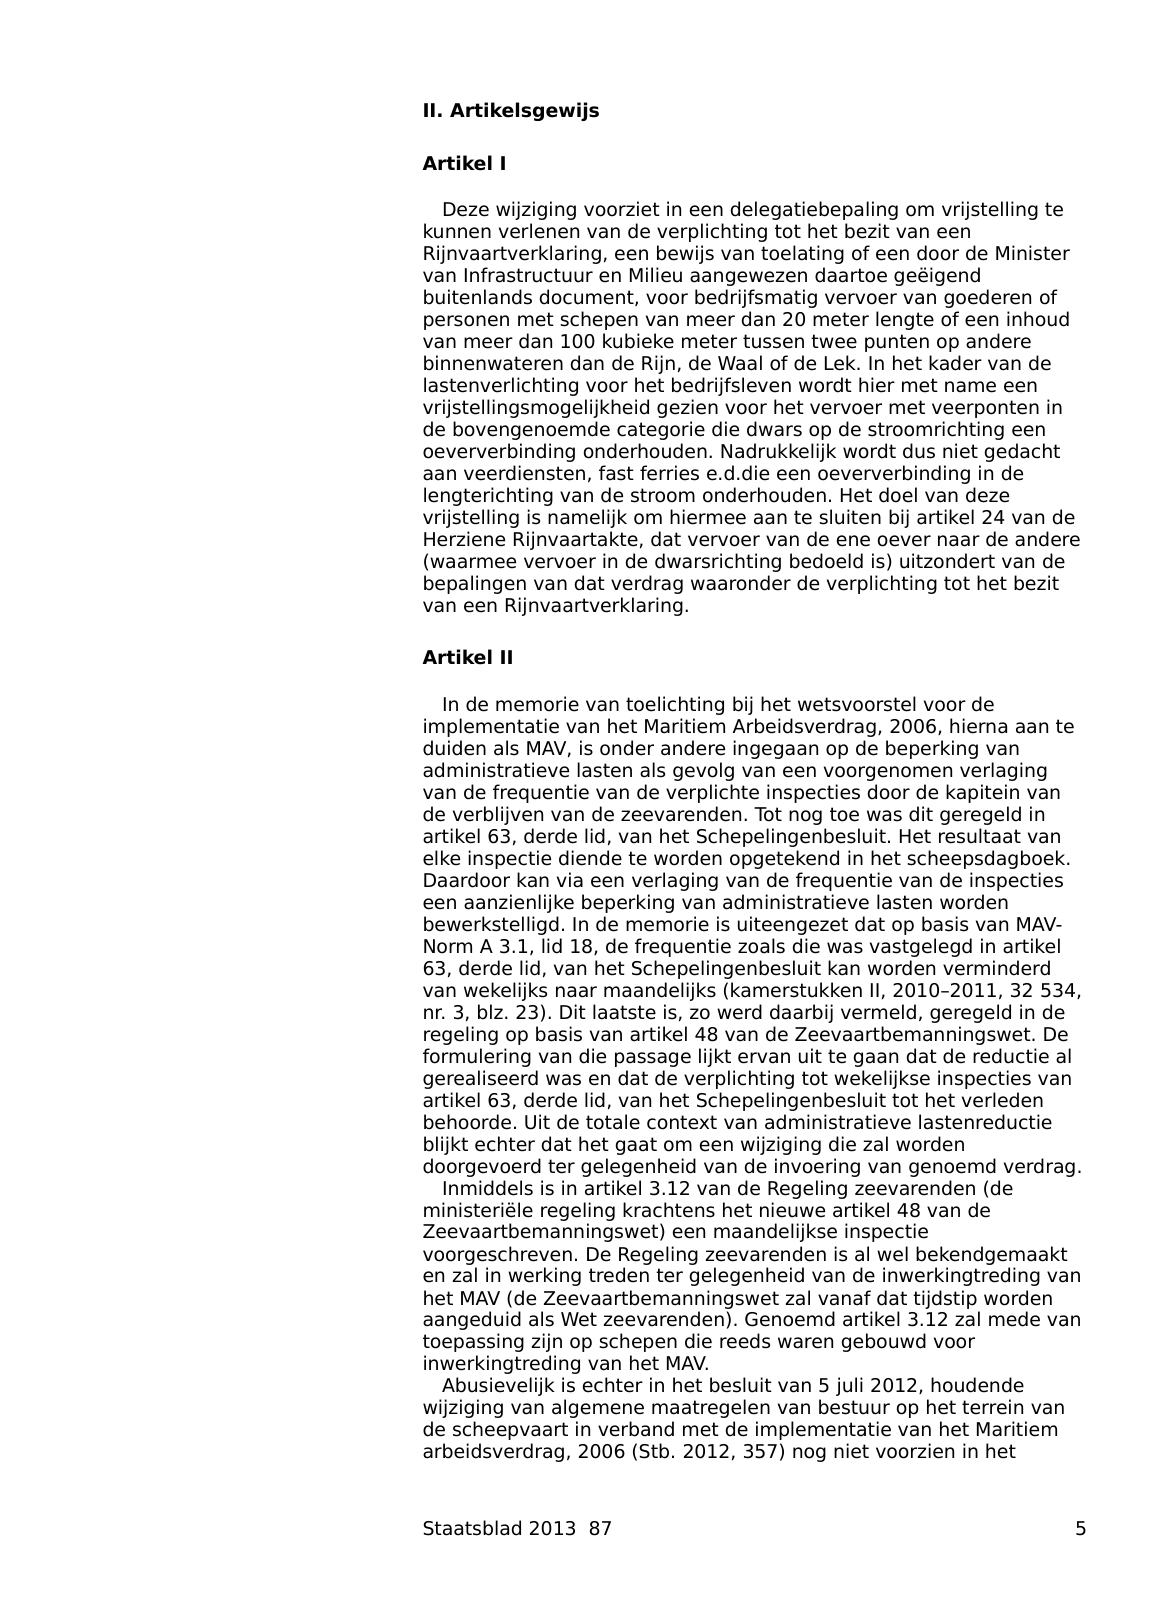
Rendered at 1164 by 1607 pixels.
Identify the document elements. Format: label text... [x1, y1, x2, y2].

subtitle II. Artikelsgewijs [422, 100, 1087, 122]
text Deze wijziging voorziet in een delegatiebepaling om vrijstelling te kunnen verlenen van de verplichting tot het bezit van een Rijnvaartverklaring, een bewijs van toelating of een door de Minister van Infrastructuur en Milieu aangewezen daartoe geëigend buitenlands document, voor bedrijfsmatig vervoer van goederen of personen met schepen van meer dan 20 meter lengte of een inhoud van meer dan 100 kubieke meter tussen twee punten op andere binnenwateren dan de Rijn, de Waal of de Lek. In het kader van de lastenverlichting voor het bedrijfsleven wordt hier met name een vrijstellingsmogelijkheid gezien voor het vervoer met veerponten in de bovengenoemde categorie die dwars op de stroomrichting een oeververbinding onderhouden. Nadrukkelijk wordt dus niet gedacht aan veerdiensten, fast ferries e.d.die een oeververbinding in de lengterichting van de stroom onderhouden. Het doel van deze vrijstelling is namelijk om hiermee aan te sluiten bij artikel 24 van de Herziene Rijnvaartakte, dat vervoer van de ene oever naar de andere (waarmee vervoer in de dwarsrichting bedoeld is) uitzondert van de bepalingen van dat verdrag waaronder de verplichting tot het bezit van een Rijnvaartverklaring. [422, 199, 1087, 617]
text In de memorie van toelichting bij het wetsvoorstel voor de implementatie van het Maritiem Arbeidsverdrag, 2006, hierna aan te duiden als MAV, is onder andere ingegaan op de beperking van administratieve lasten als gevolg van een voorgenomen verlaging van de frequentie van de verplichte inspecties door de kapitein van de verblijven van de zeevarenden. Tot nog toe was dit geregeld in artikel 63, derde lid, van het Schepelingenbesluit. Het resultaat van elke inspectie diende te worden opgetekend in het scheepsdagboek. Daardoor kan via een verlaging van de frequentie van de inspecties een aanzienlijke beperking van administratieve lasten worden bewerkstelligd. In de memorie is uiteengezet dat op basis van MAV-Norm A 3.1, lid 18, de frequentie zoals die was vastgelegd in artikel 63, derde lid, van het Schepelingenbesluit kan worden verminderd van wekelijks naar maandelijks (kamerstukken II, 2010–2011, 32 534, nr. 3, blz. 23). Dit laatste is, zo werd daarbij vermeld, geregeld in de regeling op basis van artikel 48 van de Zeevaartbemanningswet. De formulering van die passage lijkt ervan uit te gaan dat de reductie al gerealiseerd was en dat de verplichting tot wekelijkse inspecties van artikel 63, derde lid, van het Schepelingenbesluit tot het verleden behoorde. Uit de totale context van administratieve lastenreductie blijkt echter dat het gaat om een wijziging die zal worden doorgevoerd ter gelegenheid van de invoering van genoemd verdrag. [422, 694, 1087, 1177]
text Abusievelijk is echter in het besluit van 5 juli 2012, houdende wijziging van algemene maatregelen van bestuur op het terrein van de scheepvaart in verband met de implementatie van het Maritiem arbeidsverdrag, 2006 (Stb. 2012, 357) nog niet voorzien in het [422, 1375, 1087, 1463]
subtitle Artikel I [422, 152, 1087, 174]
text Inmiddels is in artikel 3.12 van de Regeling zeevarenden (de ministeriële regeling krachtens het nieuwe artikel 48 van de Zeevaartbemanningswet) een maandelijkse inspectie voorgeschreven. De Regeling zeevarenden is al wel bekendgemaakt en zal in werking treden ter gelegenheid van de inwerkingtreding van het MAV (de Zeevaartbemanningswet zal vanaf dat tijdstip worden aangeduid als Wet zeevarenden). Genoemd artikel 3.12 zal mede van toepassing zijn op schepen die reeds waren gebouwd voor inwerkingtreding van het MAV. [422, 1177, 1087, 1375]
subtitle Artikel II [422, 647, 1087, 669]
